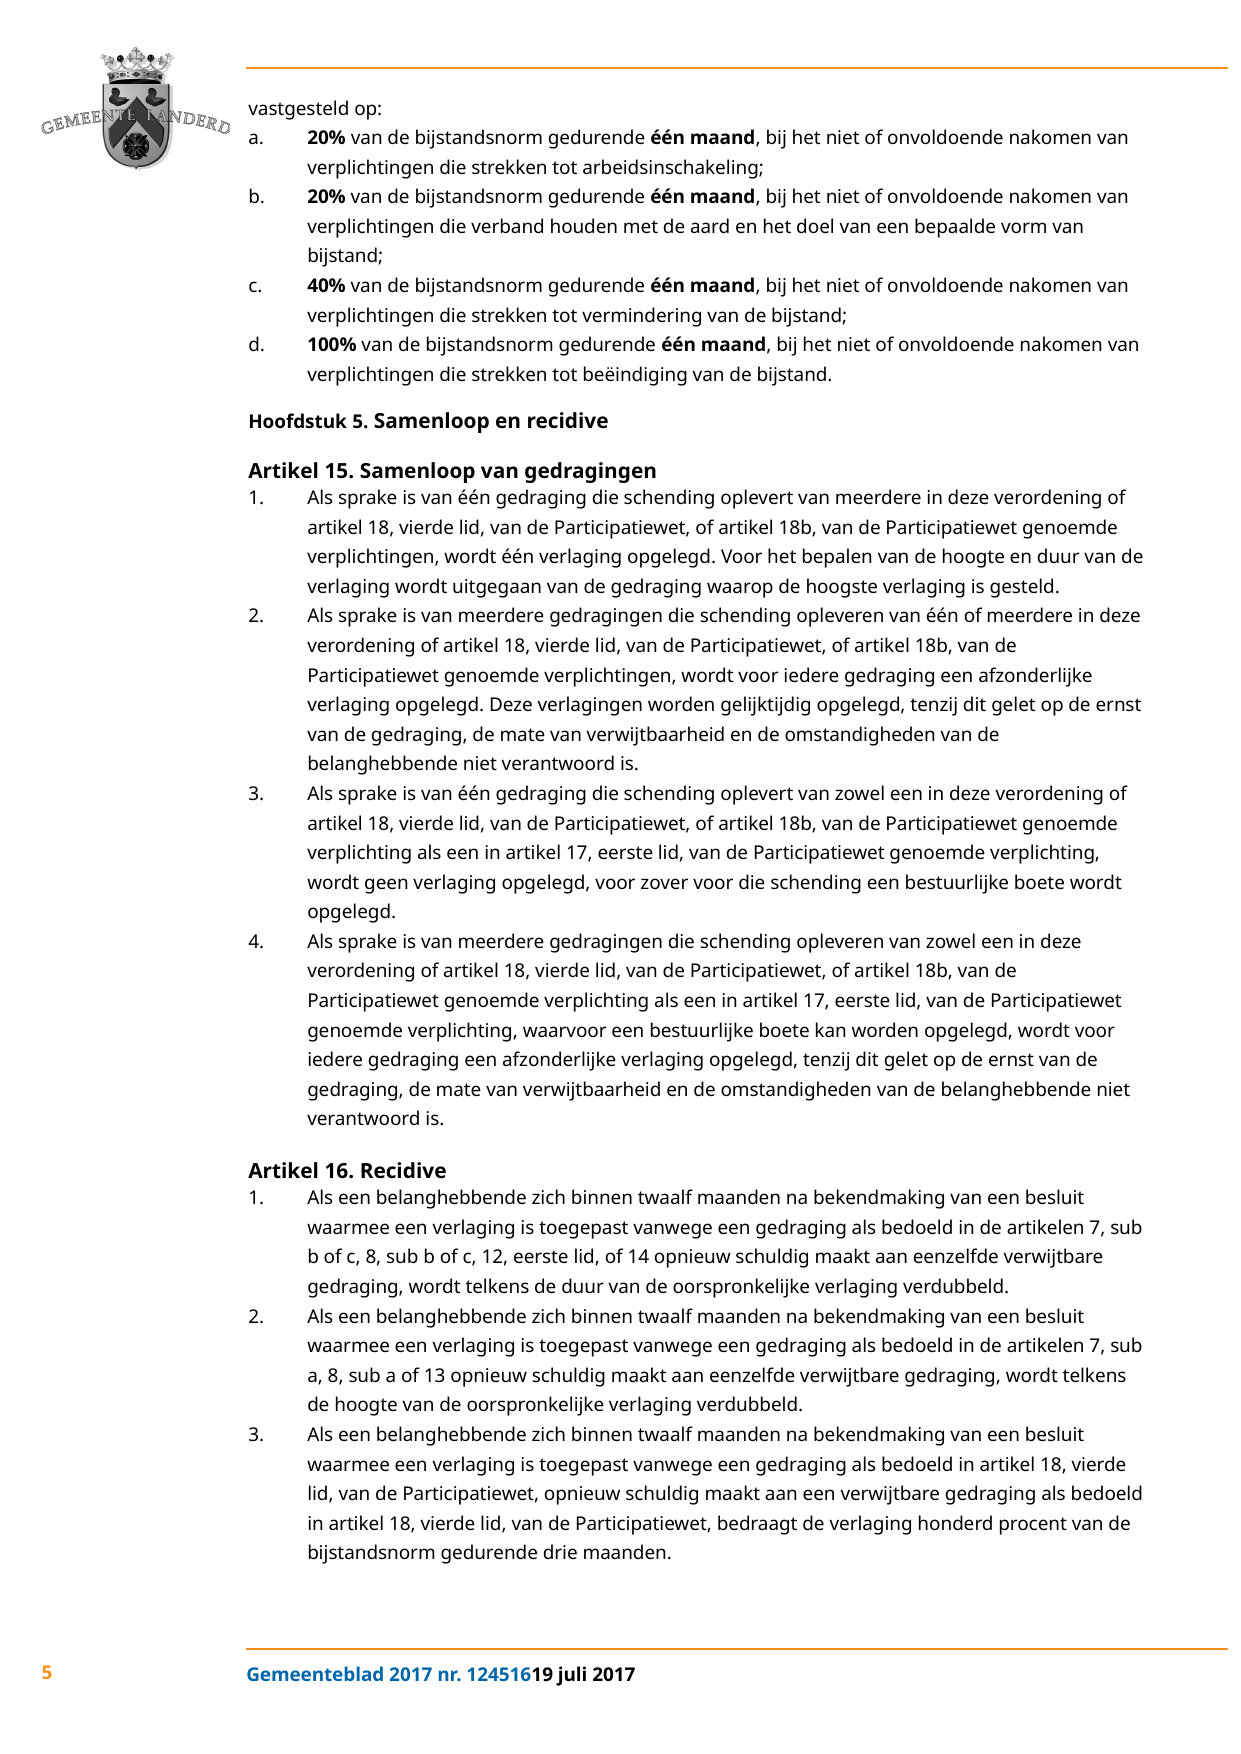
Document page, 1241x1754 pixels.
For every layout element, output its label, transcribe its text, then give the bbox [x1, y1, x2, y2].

list 20% van de bijstandsnorm gedurende één maand, bij het niet of onvoldoende nakomen van verplichtingen die verband houden met de aard en het doel van een bepaalde vorm van bijstand; [248, 183, 1152, 268]
list 100% van de bijstandsnorm gedurende één maand, bij het niet of onvoldoende nakomen van verplichtingen die strekken tot beëindiging van de bijstand. [248, 331, 1152, 387]
picture [41, 47, 231, 172]
text Artikel 16. Recidive [248, 1156, 1152, 1184]
text Artikel 15. Samenloop van gedragingen [248, 456, 1152, 484]
list Als een belanghebbende zich binnen twaalf maanden na bekendmaking van een besluit waarmee een verlaging is toegepast vanwege een gedraging als bedoeld in artikel 18, vierde lid, van de Participatiewet, opnieuw schuldig maakt aan een verwijtbare gedraging als bedoeld in artikel 18, vierde lid, van de Participatiewet, bedraagt de verlaging honderd procent van de bijstandsnorm gedurende drie maanden. [248, 1421, 1152, 1565]
list Als sprake is van meerdere gedragingen die schending opleveren van één of meerdere in deze verordening of artikel 18, vierde lid, van de Participatiewet, of artikel 18b, van de Participatiewet genoemde verplichtingen, wordt voor iedere gedraging een afzonderlijke verlaging opgelegd. Deze verlagingen worden gelijktijdig opgelegd, tenzij dit gelet op de ernst van de gedraging, de mate van verwijtbaarheid en de omstandigheden van de belanghebbende niet verantwoord is. [248, 603, 1152, 776]
list Als sprake is van één gedraging die schending oplevert van zowel een in deze verordening of artikel 18, vierde lid, van de Participatiewet, of artikel 18b, van de Participatiewet genoemde verplichting als een in artikel 17, eerste lid, van de Participatiewet genoemde verplichting, wordt geen verlaging opgelegd, voor zover voor die schending een bestuurlijke boete wordt opgelegd. [248, 780, 1152, 924]
text vastgesteld op: [248, 95, 1152, 121]
list Als een belanghebbende zich binnen twaalf maanden na bekendmaking van een besluit waarmee een verlaging is toegepast vanwege een gedraging als bedoeld in de artikelen 7, sub b of c, 8, sub b of c, 12, eerste lid, of 14 opnieuw schuldig maakt aan eenzelfde verwijtbare gedraging, wordt telkens de duur van de oorspronkelijke verlaging verdubbeld. [248, 1184, 1152, 1299]
list Als sprake is van één gedraging die schending oplevert van meerdere in deze verordening of artikel 18, vierde lid, van de Participatiewet, of artikel 18b, van de Participatiewet genoemde verplichtingen, wordt één verlaging opgelegd. Voor het bepalen van de hoogte en duur van de verlaging wordt uitgegaan van de gedraging waarop de hoogste verlaging is gesteld. [248, 484, 1152, 599]
list Als sprake is van meerdere gedragingen die schending opleveren van zowel een in deze verordening of artikel 18, vierde lid, van de Participatiewet, of artikel 18b, van de Participatiewet genoemde verplichting als een in artikel 17, eerste lid, van de Participatiewet genoemde verplichting, waarvoor een bestuurlijke boete kan worden opgelegd, wordt voor iedere gedraging een afzonderlijke verlaging opgelegd, tenzij dit gelet op de ernst van de gedraging, de mate van verwijtbaarheid en de omstandigheden van de belanghebbende niet verantwoord is. [248, 928, 1152, 1131]
list 20% van de bijstandsnorm gedurende één maand, bij het niet of onvoldoende nakomen van verplichtingen die strekken tot arbeidsinschakeling; [248, 124, 1152, 180]
text Hoofdstuk 5. Samenloop en recidive [248, 407, 1152, 435]
list Als een belanghebbende zich binnen twaalf maanden na bekendmaking van een besluit waarmee een verlaging is toegepast vanwege een gedraging als bedoeld in de artikelen 7, sub a, 8, sub a of 13 opnieuw schuldig maakt aan eenzelfde verwijtbare gedraging, wordt telkens de hoogte van de oorspronkelijke verlaging verdubbeld. [248, 1303, 1152, 1417]
list 40% van de bijstandsnorm gedurende één maand, bij het niet of onvoldoende nakomen van verplichtingen die strekken tot vermindering van de bijstand; [248, 272, 1152, 328]
